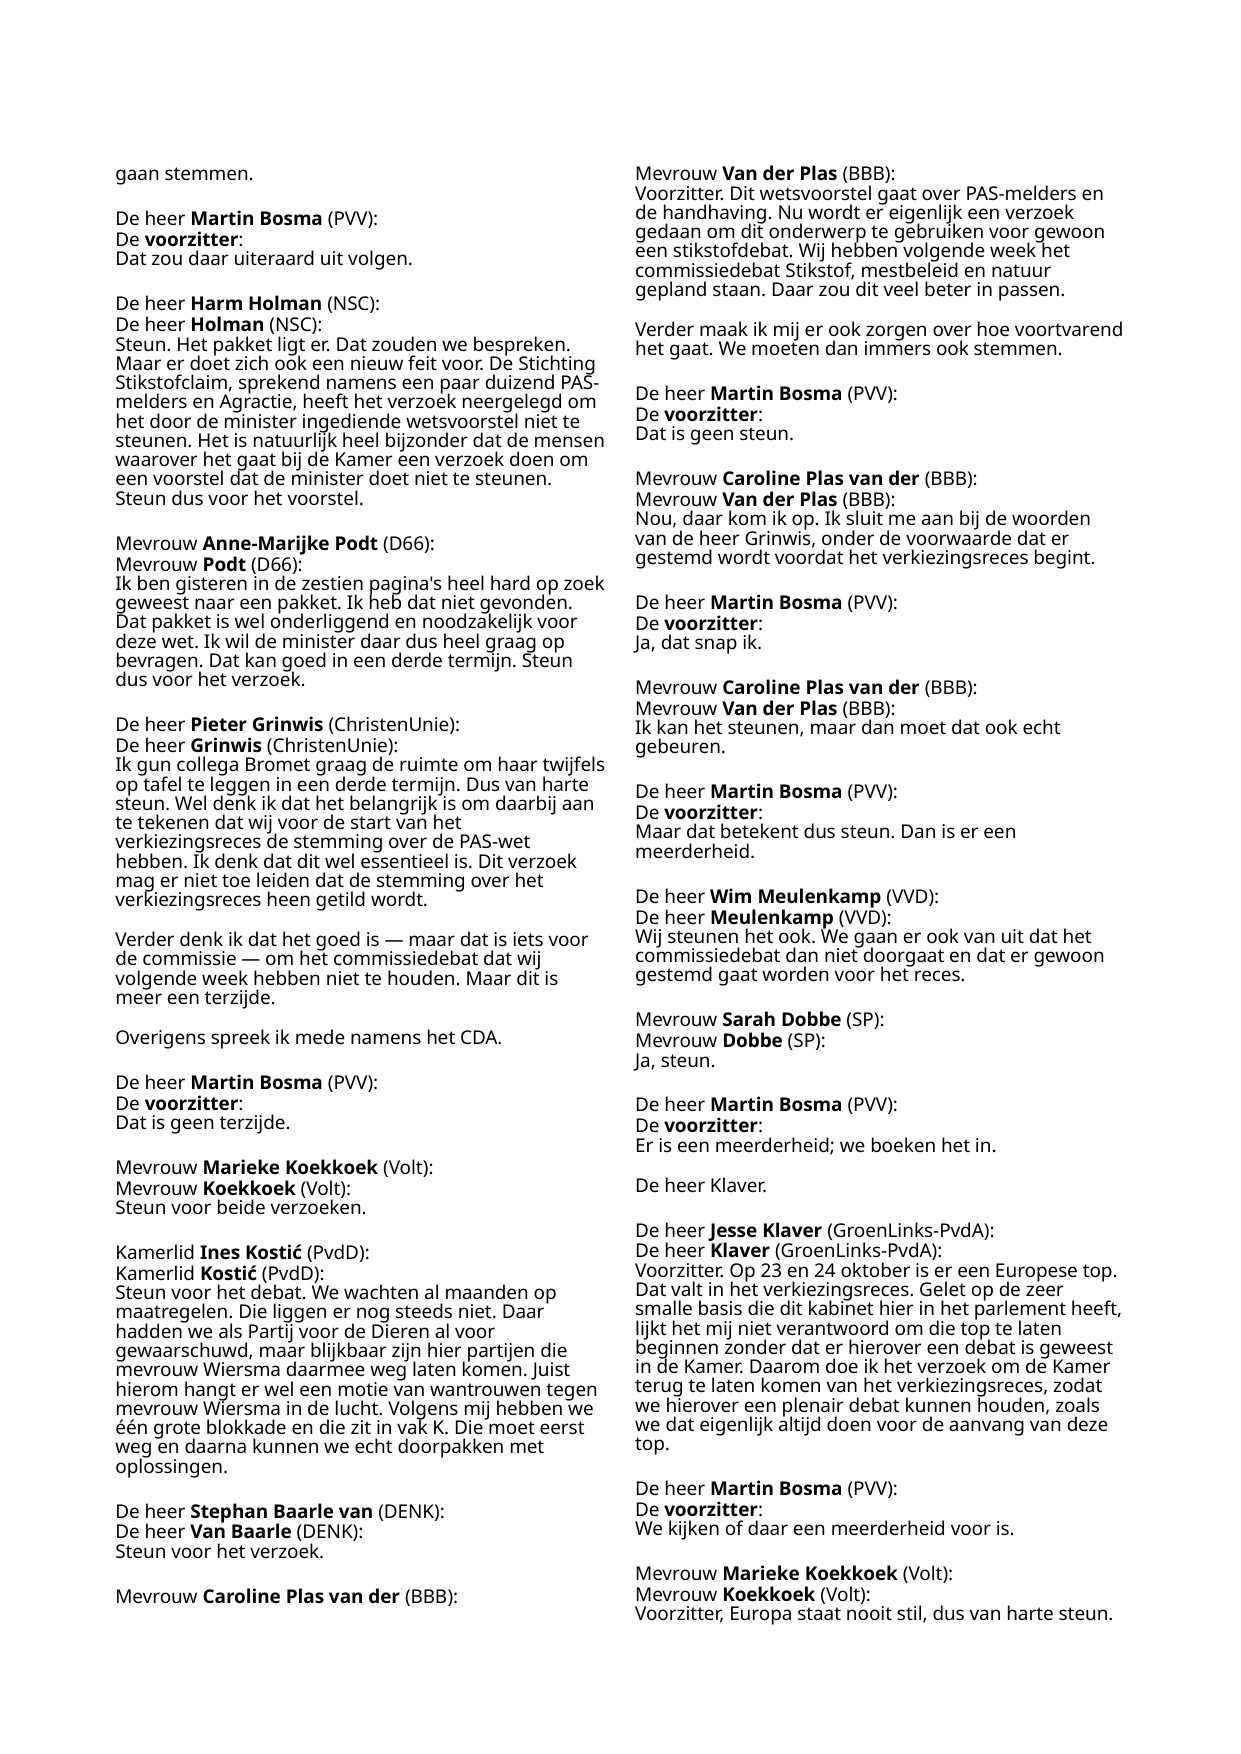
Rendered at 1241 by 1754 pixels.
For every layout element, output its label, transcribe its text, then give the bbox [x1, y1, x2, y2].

text De heer Martin Bosma (PVV): [635, 1092, 1125, 1117]
text De voorzitter: [635, 804, 1125, 823]
text Steun voor het verzoek. [115, 1543, 605, 1562]
text Mevrouw Caroline Plas van der (BBB): [635, 674, 1125, 700]
text Mevrouw Van der Plas (BBB): [635, 165, 1125, 184]
text Mevrouw Sarah Dobbe (SP): [635, 1007, 1125, 1032]
text De heer Klaver. [635, 1177, 1125, 1196]
text We kijken of daar een meerderheid voor is. [635, 1520, 1125, 1539]
text Dat zou daar uiteraard uit volgen. [115, 250, 605, 270]
text Mevrouw Van der Plas (BBB): [635, 491, 1125, 510]
text De heer Meulenkamp (VVD): [635, 909, 1125, 928]
text Mevrouw Marieke Koekkoek (Volt): [115, 1154, 605, 1180]
text De heer Pieter Grinwis (ChristenUnie): [115, 711, 605, 737]
text Ik gun collega Bromet graag de ruimte om haar twijfels op tafel te leggen in een derde termijn. Dus van harte steun. Wel denk ik dat het belangrijk is om daarbij aan te tekenen dat wij voor de start van het verkiezingsreces de stemming over de PAS-wet hebben. Ik denk dat dit wel essentieel is. Dit verzoek mag er niet toe leiden dat de stemming over het verkiezingsreces heen getild wordt. [115, 756, 605, 910]
text De heer Klaver (GroenLinks-PvdA): [635, 1242, 1125, 1262]
text Mevrouw Anne-Marijke Podt (D66): [115, 530, 605, 556]
text Kamerlid Kostić (PvdD): [115, 1265, 605, 1284]
text De heer Van Baarle (DENK): [115, 1523, 605, 1543]
text Mevrouw Podt (D66): [115, 556, 605, 575]
text Dat is geen steun. [635, 425, 1125, 444]
text De heer Stephan Baarle van (DENK): [115, 1498, 605, 1523]
text Mevrouw Dobbe (SP): [635, 1032, 1125, 1052]
text De voorzitter: [115, 231, 605, 250]
text De heer Grinwis (ChristenUnie): [115, 737, 605, 756]
text De heer Martin Bosma (PVV): [115, 1069, 605, 1095]
text Steun voor het debat. We wachten al maanden op maatregelen. Die liggen er nog steeds niet. Daar hadden we als Partij voor de Dieren al voor gewaarschuwd, maar blijkbaar zijn hier partijen die mevrouw Wiersma daarmee weg laten komen. Juist hierom hangt er wel een motie van wantrouwen tegen mevrouw Wiersma in de lucht. Volgens mij hebben we één grote blokkade en die zit in vak K. Die moet eerst weg en daarna kunnen we echt doorpakken met oplossingen. [115, 1284, 605, 1477]
text Mevrouw Van der Plas (BBB): [635, 700, 1125, 719]
text Kamerlid Ines Kostić (PvdD): [115, 1239, 605, 1265]
text De voorzitter: [635, 406, 1125, 425]
text De heer Wim Meulenkamp (VVD): [635, 883, 1125, 909]
text Er is een meerderheid; we boeken het in. [635, 1137, 1125, 1156]
text Mevrouw Caroline Plas van der (BBB): [115, 1583, 605, 1609]
text Ja, steun. [635, 1052, 1125, 1071]
text Steun. Het pakket ligt er. Dat zouden we bespreken. Maar er doet zich ook een nieuw feit voor. De Stichting Stikstofclaim, sprekend namens een paar duizend PAS-melders en Agractie, heeft het verzoek neergelegd om het door de minister ingediende wetsvoorstel niet te steunen. Het is natuurlijk heel bijzonder dat de mensen waarover het gaat bij de Kamer een verzoek doen om een voorstel dat de minister doet niet te steunen. Steun dus voor het voorstel. [115, 336, 605, 509]
text Overigens spreek ik mede namens het CDA. [115, 1029, 605, 1048]
text gaan stemmen. [115, 165, 605, 184]
text Maar dat betekent dus steun. Dan is er een meerderheid. [635, 823, 1125, 862]
text Verder maak ik mij er ook zorgen over hoe voortvarend het gaat. We moeten dan immers ook stemmen. [635, 321, 1125, 359]
text De voorzitter: [635, 1501, 1125, 1520]
text De heer Martin Bosma (PVV): [115, 205, 605, 231]
text Ik kan het steunen, maar dan moet dat ook echt gebeuren. [635, 719, 1125, 758]
text Ik ben gisteren in de zestien pagina's heel hard op zoek geweest naar een pakket. Ik heb dat niet gevonden. Dat pakket is wel onderliggend en noodzakelijk voor deze wet. Ik wil de minister daar dus heel graag op bevragen. Dat kan goed in een derde termijn. Steun dus voor het verzoek. [115, 575, 605, 690]
text Voorzitter, Europa staat nooit stil, dus van harte steun. [635, 1605, 1125, 1625]
text De voorzitter: [635, 1117, 1125, 1137]
text Nou, daar kom ik op. Ik sluit me aan bij de woorden van de heer Grinwis, onder de voorwaarde dat er gestemd wordt voordat het verkiezingsreces begint. [635, 510, 1125, 568]
text Steun voor beide verzoeken. [115, 1199, 605, 1218]
text Voorzitter. Dit wetsvoorstel gaat over PAS-melders en de handhaving. Nu wordt er eigenlijk een verzoek gedaan om dit onderwerp te gebruiken voor gewoon een stikstofdebat. Wij hebben volgende week het commissiedebat Stikstof, mestbeleid en natuur gepland staan. Daar zou dit veel beter in passen. [635, 184, 1125, 300]
text Verder denk ik dat het goed is — maar dat is iets voor de commissie — om het commissiedebat dat wij volgende week hebben niet te houden. Maar dit is meer een terzijde. [115, 931, 605, 1008]
text De heer Martin Bosma (PVV): [635, 589, 1125, 615]
text De heer Holman (NSC): [115, 316, 605, 336]
text De heer Martin Bosma (PVV): [635, 778, 1125, 804]
text Voorzitter. Op 23 en 24 oktober is er een Europese top. Dat valt in het verkiezingsreces. Gelet op de zeer smalle basis die dit kabinet hier in het parlement heeft, lijkt het mij niet verantwoord om die top te laten beginnen zonder dat er hierover een debat is geweest in de Kamer. Daarom doe ik het verzoek om de Kamer terug te laten komen van het verkiezingsreces, zodat we hierover een plenair debat kunnen houden, zoals we dat eigenlijk altijd doen voor de aanvang van deze top. [635, 1262, 1125, 1454]
text De heer Martin Bosma (PVV): [635, 1475, 1125, 1501]
text De voorzitter: [115, 1095, 605, 1114]
text De voorzitter: [635, 615, 1125, 634]
text Mevrouw Marieke Koekkoek (Volt): [635, 1560, 1125, 1586]
text De heer Jesse Klaver (GroenLinks-PvdA): [635, 1217, 1125, 1242]
text De heer Martin Bosma (PVV): [635, 380, 1125, 406]
text Mevrouw Koekkoek (Volt): [115, 1180, 605, 1199]
text Dat is geen terzijde. [115, 1114, 605, 1133]
text Wij steunen het ook. We gaan er ook van uit dat het commissiedebat dan niet doorgaat en dat er gewoon gestemd gaat worden voor het reces. [635, 928, 1125, 986]
text Mevrouw Caroline Plas van der (BBB): [635, 465, 1125, 491]
text Ja, dat snap ik. [635, 634, 1125, 653]
text De heer Harm Holman (NSC): [115, 291, 605, 316]
text Mevrouw Koekkoek (Volt): [635, 1586, 1125, 1605]
